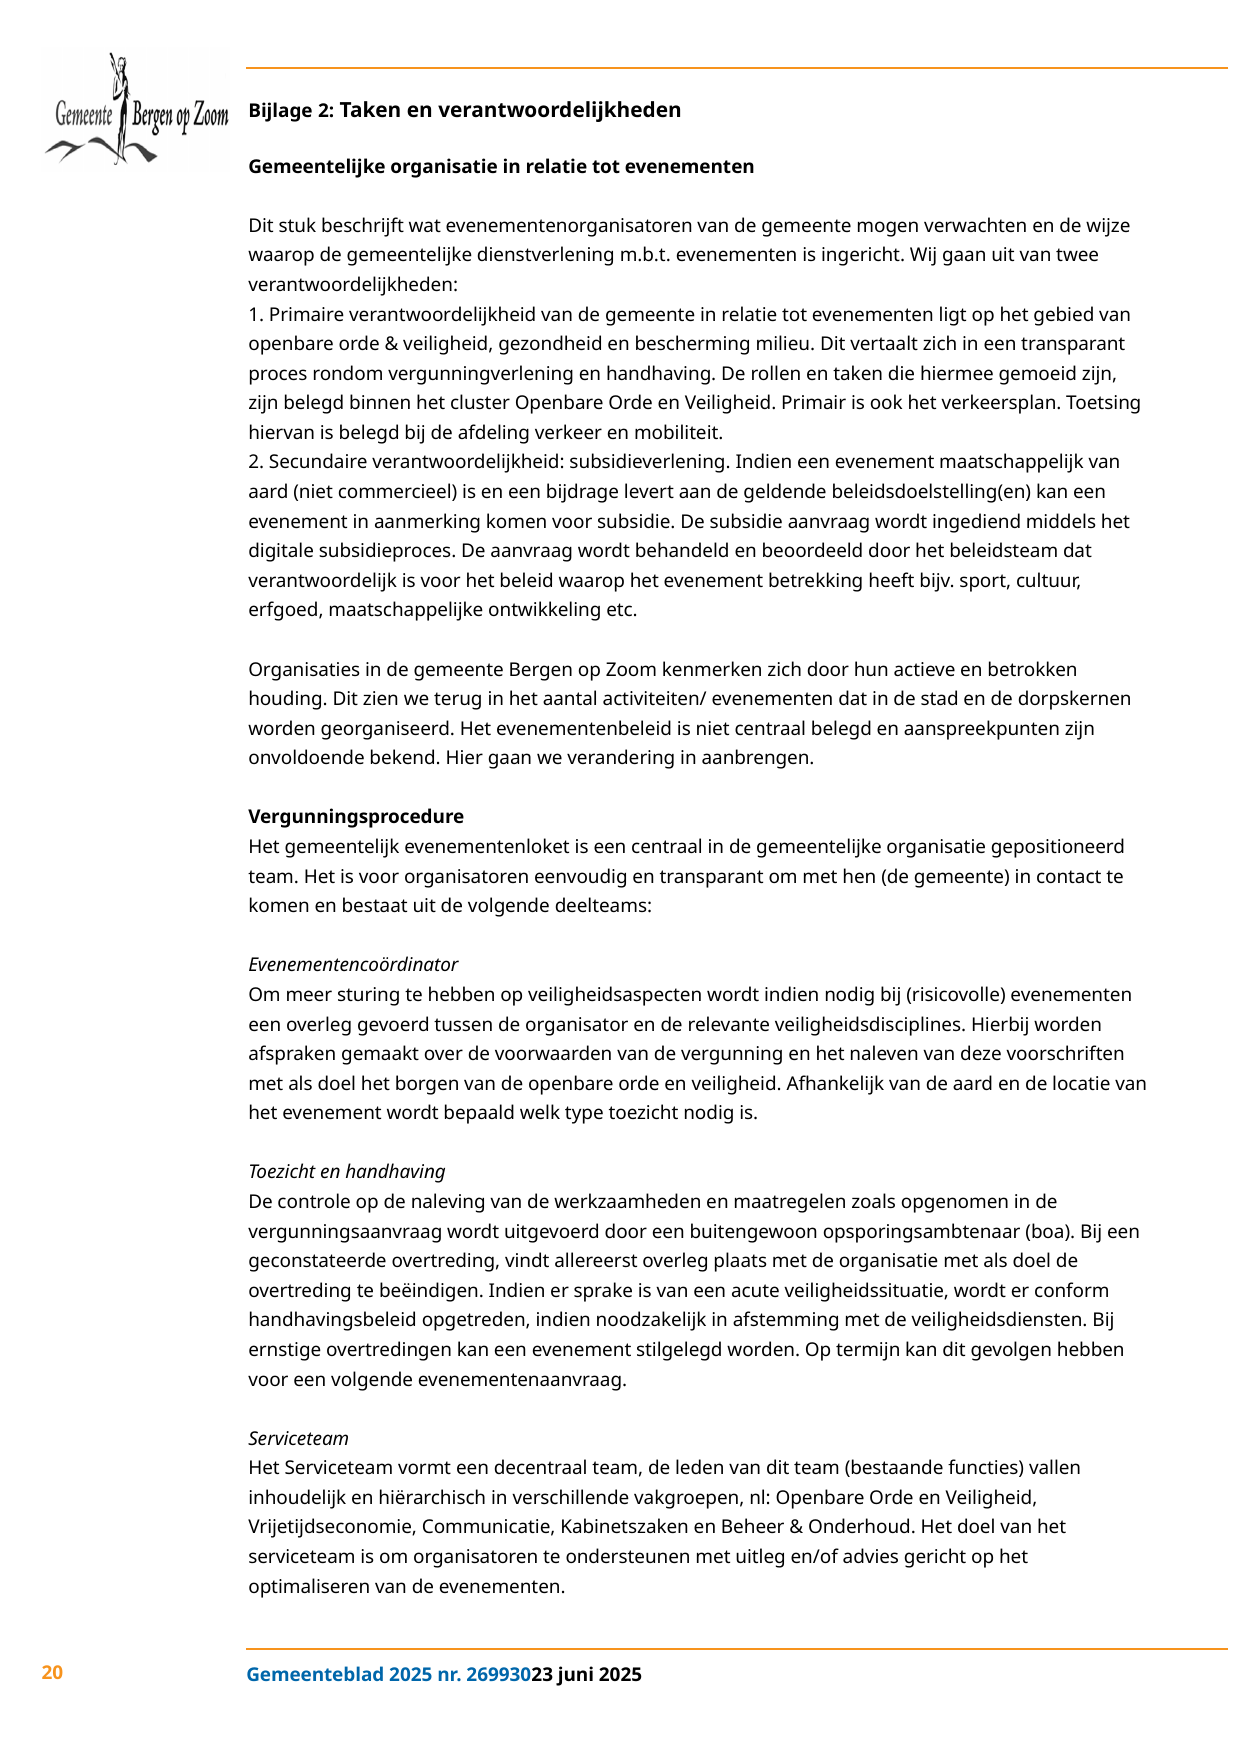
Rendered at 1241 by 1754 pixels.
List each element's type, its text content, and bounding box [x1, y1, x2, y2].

text Dit stuk beschrijft wat evenementenorganisatoren van de gemeente mogen verwachten en de wijze waarop de gemeentelijke dienstverlening m.b.t. evenementen is ingericht. Wij gaan uit van twee verantwoordelijkheden: [248, 212, 1152, 297]
text Gemeentelijke organisatie in relatie tot evenementen [248, 153, 1152, 179]
text Het Serviceteam vormt een decentraal team, de leden van dit team (bestaande functies) vallen inhoudelijk en hiërarchisch in verschillende vakgroepen, nl: Openbare Orde en Veiligheid, Vrijetijdseconomie, Communicatie, Kabinetszaken en Beheer & Onderhoud. Het doel van het serviceteam is om organisatoren te ondersteunen met uitleg en/of advies gericht op het optimaliseren van de evenementen. [248, 1454, 1152, 1599]
text De controle op de naleving van de werkzaamheden en maatregelen zoals opgenomen in de vergunningsaanvraag wordt uitgevoerd door een buitengewoon opsporingsambtenaar (boa). Bij een geconstateerde overtreding, vindt allereerst overleg plaats met de organisatie met als doel de overtreding te beëindigen. Indien er sprake is van een acute veiligheidssituatie, wordt er conform handhavingsbeleid opgetreden, indien noodzakelijk in afstemming met de veiligheidsdiensten. Bij ernstige overtredingen kan een evenement stilgelegd worden. Op termijn kan dit gevolgen hebben voor een volgende evenementenaanvraag. [248, 1188, 1152, 1392]
text Serviceteam [248, 1425, 1152, 1451]
text Het gemeentelijk evenementenloket is een centraal in de gemeentelijke organisatie gepositioneerd team. Het is voor organisatoren eenvoudig en transparant om met hen (de gemeente) in contact te komen en bestaat uit de volgende deelteams: [248, 833, 1152, 918]
text Vergunningsprocedure [248, 804, 1152, 829]
text Toezicht en handhaving [248, 1159, 1152, 1184]
picture [41, 47, 231, 172]
text 1. Primaire verantwoordelijkheid van de gemeente in relatie tot evenementen ligt op het gebied van openbare orde & veiligheid, gezondheid en bescherming milieu. Dit vertaalt zich in een transparant proces rondom vergunningverlening en handhaving. De rollen en taken die hiermee gemoeid zijn, zijn belegd binnen het cluster Openbare Orde en Veiligheid. Primair is ook het verkeersplan. Toetsing hiervan is belegd bij de afdeling verkeer en mobiliteit. [248, 301, 1152, 445]
text Organisaties in de gemeente Bergen op Zoom kenmerken zich door hun actieve en betrokken houding. Dit zien we terug in het aantal activiteiten/ evenementen dat in de stad en de dorpskernen worden georganiseerd. Het evenementenbeleid is niet centraal belegd en aanspreekpunten zijn onvoldoende bekend. Hier gaan we verandering in aanbrengen. [248, 656, 1152, 770]
text 2. Secundaire verantwoordelijkheid: subsidieverlening. Indien een evenement maatschappelijk van aard (niet commercieel) is en een bijdrage levert aan de geldende beleidsdoelstelling(en) kan een evenement in aanmerking komen voor subsidie. De subsidie aanvraag wordt ingediend middels het digitale subsidieproces. De aanvraag wordt behandeld en beoordeeld door het beleidsteam dat verantwoordelijk is voor het beleid waarop het evenement betrekking heeft bijv. sport, cultuur, erfgoed, maatschappelijke ontwikkeling etc. [248, 449, 1152, 622]
text Evenementencoördinator [248, 952, 1152, 977]
text Bijlage 2: Taken en verantwoordelijkheden [248, 95, 1152, 123]
text Om meer sturing te hebben op veiligheidsaspecten wordt indien nodig bij (risicovolle) evenementen een overleg gevoerd tussen de organisator en de relevante veiligheidsdisciplines. Hierbij worden afspraken gemaakt over de voorwaarden van de vergunning en het naleven van deze voorschriften met als doel het borgen van de openbare orde en veiligheid. Afhankelijk van de aard en de locatie van het evenement wordt bepaald welk type toezicht nodig is. [248, 981, 1152, 1125]
